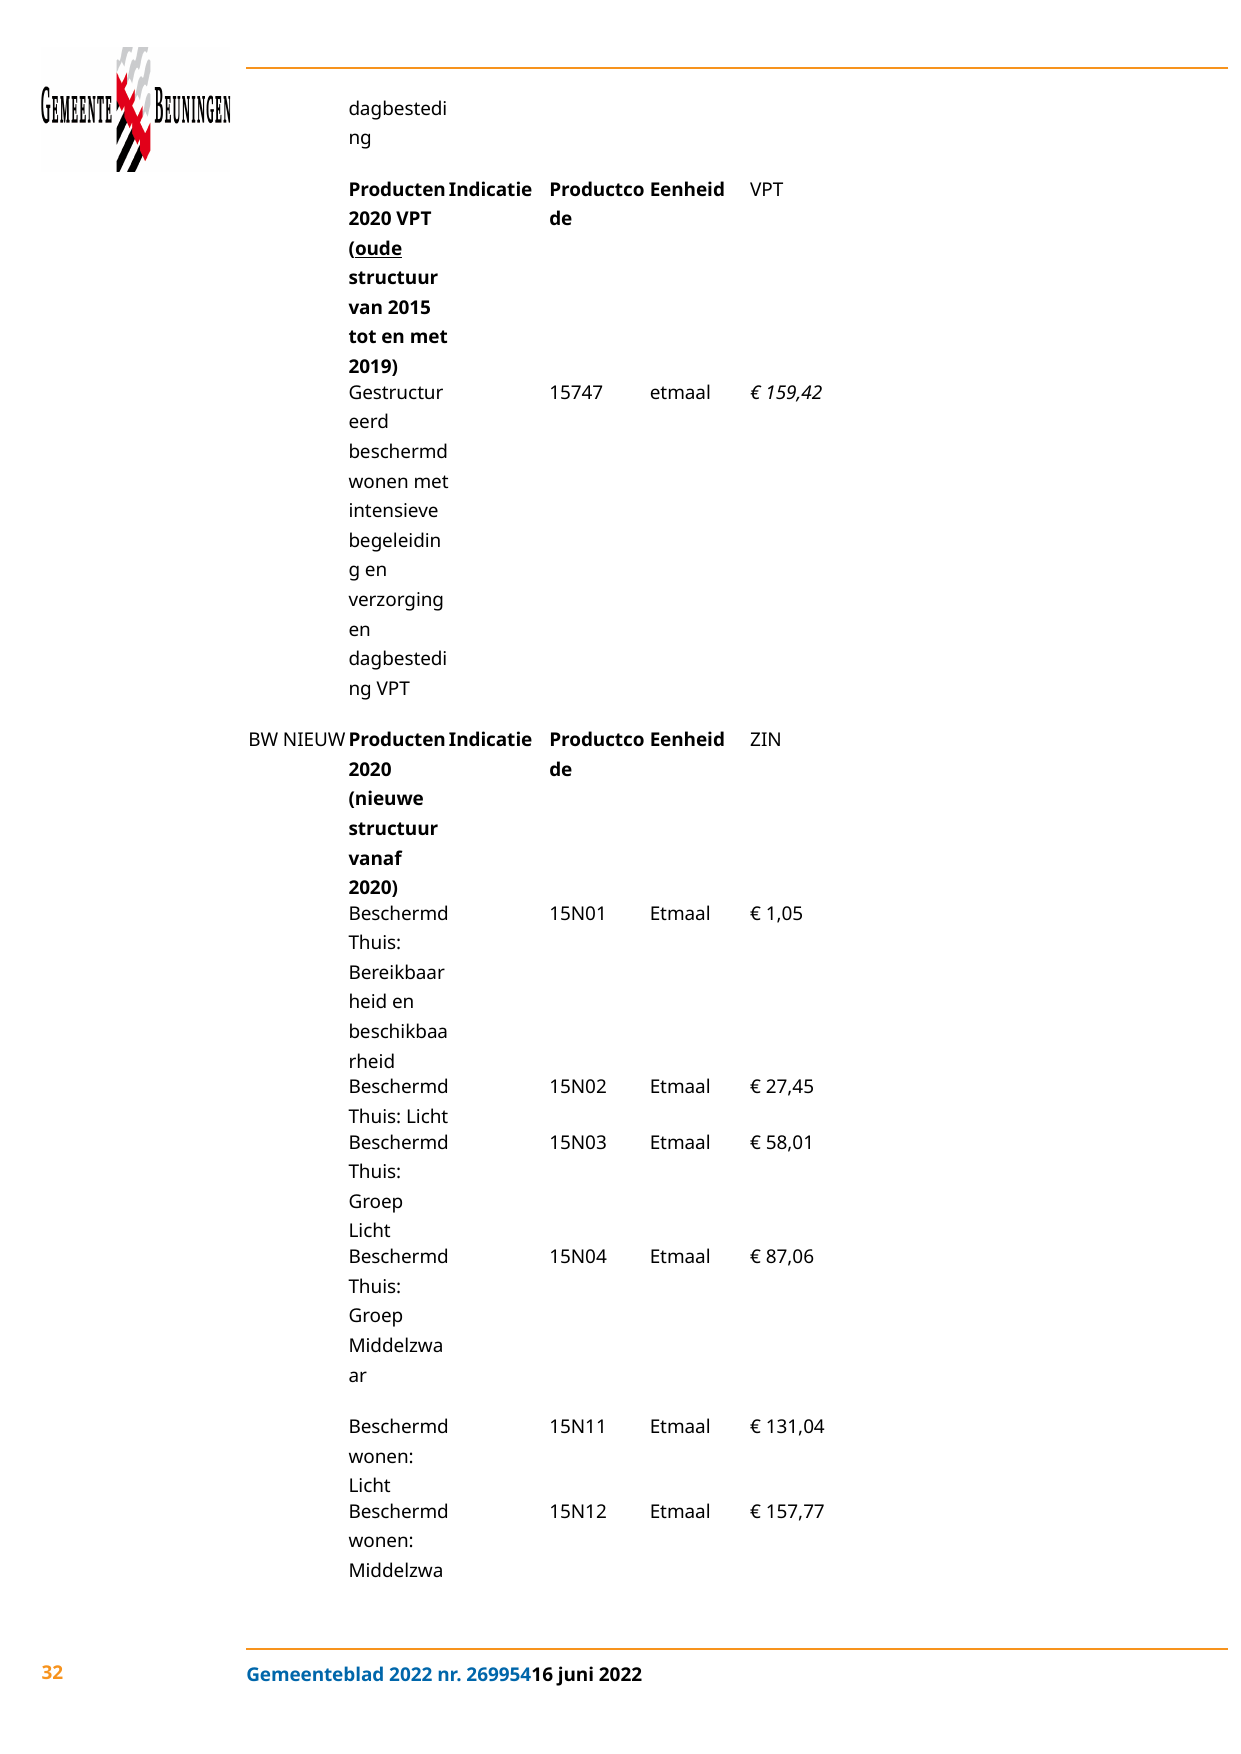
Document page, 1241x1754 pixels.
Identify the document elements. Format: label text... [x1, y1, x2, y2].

table_cell [449, 1413, 549, 1498]
table_cell [850, 900, 951, 1074]
table_cell [850, 176, 951, 379]
table_cell [951, 150, 1051, 176]
table_cell BW NIEUW [248, 726, 348, 1583]
table_cell [951, 95, 1051, 150]
table_cell Eenheid [650, 176, 750, 379]
table_cell [951, 1129, 1051, 1243]
table_cell [1051, 176, 1152, 379]
table_cell Producten 2020 VPT (oude structuur van 2015 tot en met 2019) [348, 176, 449, 379]
table_cell 15N11 [549, 1413, 649, 1498]
table_cell ZIN [750, 726, 850, 900]
table_cell € 1,05 [750, 900, 850, 1074]
table_cell Etmaal [650, 1244, 750, 1387]
table_cell [850, 1388, 951, 1413]
table_cell [1051, 701, 1152, 726]
table_cell [951, 1413, 1051, 1498]
table_cell [1051, 1413, 1152, 1498]
table_cell [650, 95, 750, 150]
table_cell Beschermd Thuis: Bereikbaarheid en beschikbaarheid [348, 900, 449, 1074]
table_cell [850, 1074, 951, 1129]
table_cell Etmaal [650, 900, 750, 1074]
table_cell [348, 701, 449, 726]
table_cell [549, 150, 649, 176]
table_cell [549, 701, 649, 726]
table_cell [1051, 1074, 1152, 1129]
table_cell [449, 95, 549, 150]
table_cell [449, 1129, 549, 1243]
table_cell € 157,77 [750, 1498, 850, 1583]
table_cell [850, 150, 951, 176]
table_cell [1051, 1244, 1152, 1387]
table_cell [449, 701, 549, 726]
table_cell [1051, 150, 1152, 176]
table_cell Beschermd Thuis: Groep Licht [348, 1129, 449, 1243]
table_cell [850, 1498, 951, 1583]
table_cell [750, 701, 850, 726]
table_cell Eenheid [650, 726, 750, 900]
table_cell [850, 1129, 951, 1243]
table_cell Etmaal [650, 1074, 750, 1129]
table_cell [951, 701, 1051, 726]
table_cell Productcode [549, 176, 649, 379]
table_cell [449, 150, 549, 176]
table_cell [850, 1413, 951, 1498]
table_cell [951, 1498, 1051, 1583]
table_cell [449, 1074, 549, 1129]
table_cell [850, 1244, 951, 1387]
table_cell € 159,42 [750, 379, 850, 701]
table_cell [750, 150, 850, 176]
table_cell € 87,06 [750, 1244, 850, 1387]
table_cell [750, 95, 850, 150]
table_cell Beschermd wonen: Licht [348, 1413, 449, 1498]
table_cell [650, 150, 750, 176]
table_cell VPT [750, 176, 850, 379]
table_cell [951, 176, 1051, 379]
table_cell etmaal [650, 379, 750, 701]
table_cell 15N04 [549, 1244, 649, 1387]
table_cell [449, 1498, 549, 1583]
table_cell [850, 95, 951, 150]
table_cell [449, 1388, 549, 1413]
table_cell [1051, 1498, 1152, 1583]
table_cell Beschermd Thuis: Licht [348, 1074, 449, 1129]
table_cell Beschermd wonen: Middelzwa [348, 1498, 449, 1583]
table_cell [1051, 1388, 1152, 1413]
table_cell [449, 379, 549, 701]
table_cell Indicatie [449, 176, 549, 379]
table_cell [449, 1244, 549, 1387]
table_cell [1051, 900, 1152, 1074]
table_cell Gestructureerd beschermd wonen met intensieve begeleiding en verzorging en dagbesteding VPT [348, 379, 449, 701]
table_cell [951, 379, 1051, 701]
table_cell 15N02 [549, 1074, 649, 1129]
table_cell 15747 [549, 379, 649, 701]
table_cell [549, 95, 649, 150]
table_cell [951, 726, 1051, 900]
table_cell [951, 900, 1051, 1074]
table_cell [348, 150, 449, 176]
table_cell [1051, 1129, 1152, 1243]
table_cell [951, 1388, 1051, 1413]
table_cell Producten 2020 (nieuwe structuur vanaf 2020) [348, 726, 449, 900]
table_cell [850, 701, 951, 726]
table_cell € 58,01 [750, 1129, 850, 1243]
table_cell [951, 1244, 1051, 1387]
table_cell Beschermd Thuis: Groep Middelzwaar [348, 1244, 449, 1387]
table_cell [850, 726, 951, 900]
table_cell Indicatie [449, 726, 549, 900]
table_cell [951, 1074, 1051, 1129]
picture [41, 47, 231, 172]
table_cell [549, 1388, 649, 1413]
table_cell € 131,04 [750, 1413, 850, 1498]
table_cell [1051, 95, 1152, 150]
table_cell 15N03 [549, 1129, 649, 1243]
table_cell [248, 95, 348, 726]
table_cell [650, 701, 750, 726]
table_cell [850, 379, 951, 701]
table_cell € 27,45 [750, 1074, 850, 1129]
table_cell Etmaal [650, 1498, 750, 1583]
table_cell [1051, 379, 1152, 701]
table_cell 15N12 [549, 1498, 649, 1583]
table_cell Etmaal [650, 1413, 750, 1498]
table_cell dagbesteding [348, 95, 449, 150]
table_cell Etmaal [650, 1129, 750, 1243]
table_cell [1051, 726, 1152, 900]
table_cell [650, 1388, 750, 1413]
table_cell [750, 1388, 850, 1413]
table_cell 15N01 [549, 900, 649, 1074]
table_cell [348, 1388, 449, 1413]
table_cell Productcode [549, 726, 649, 900]
table_cell [449, 900, 549, 1074]
